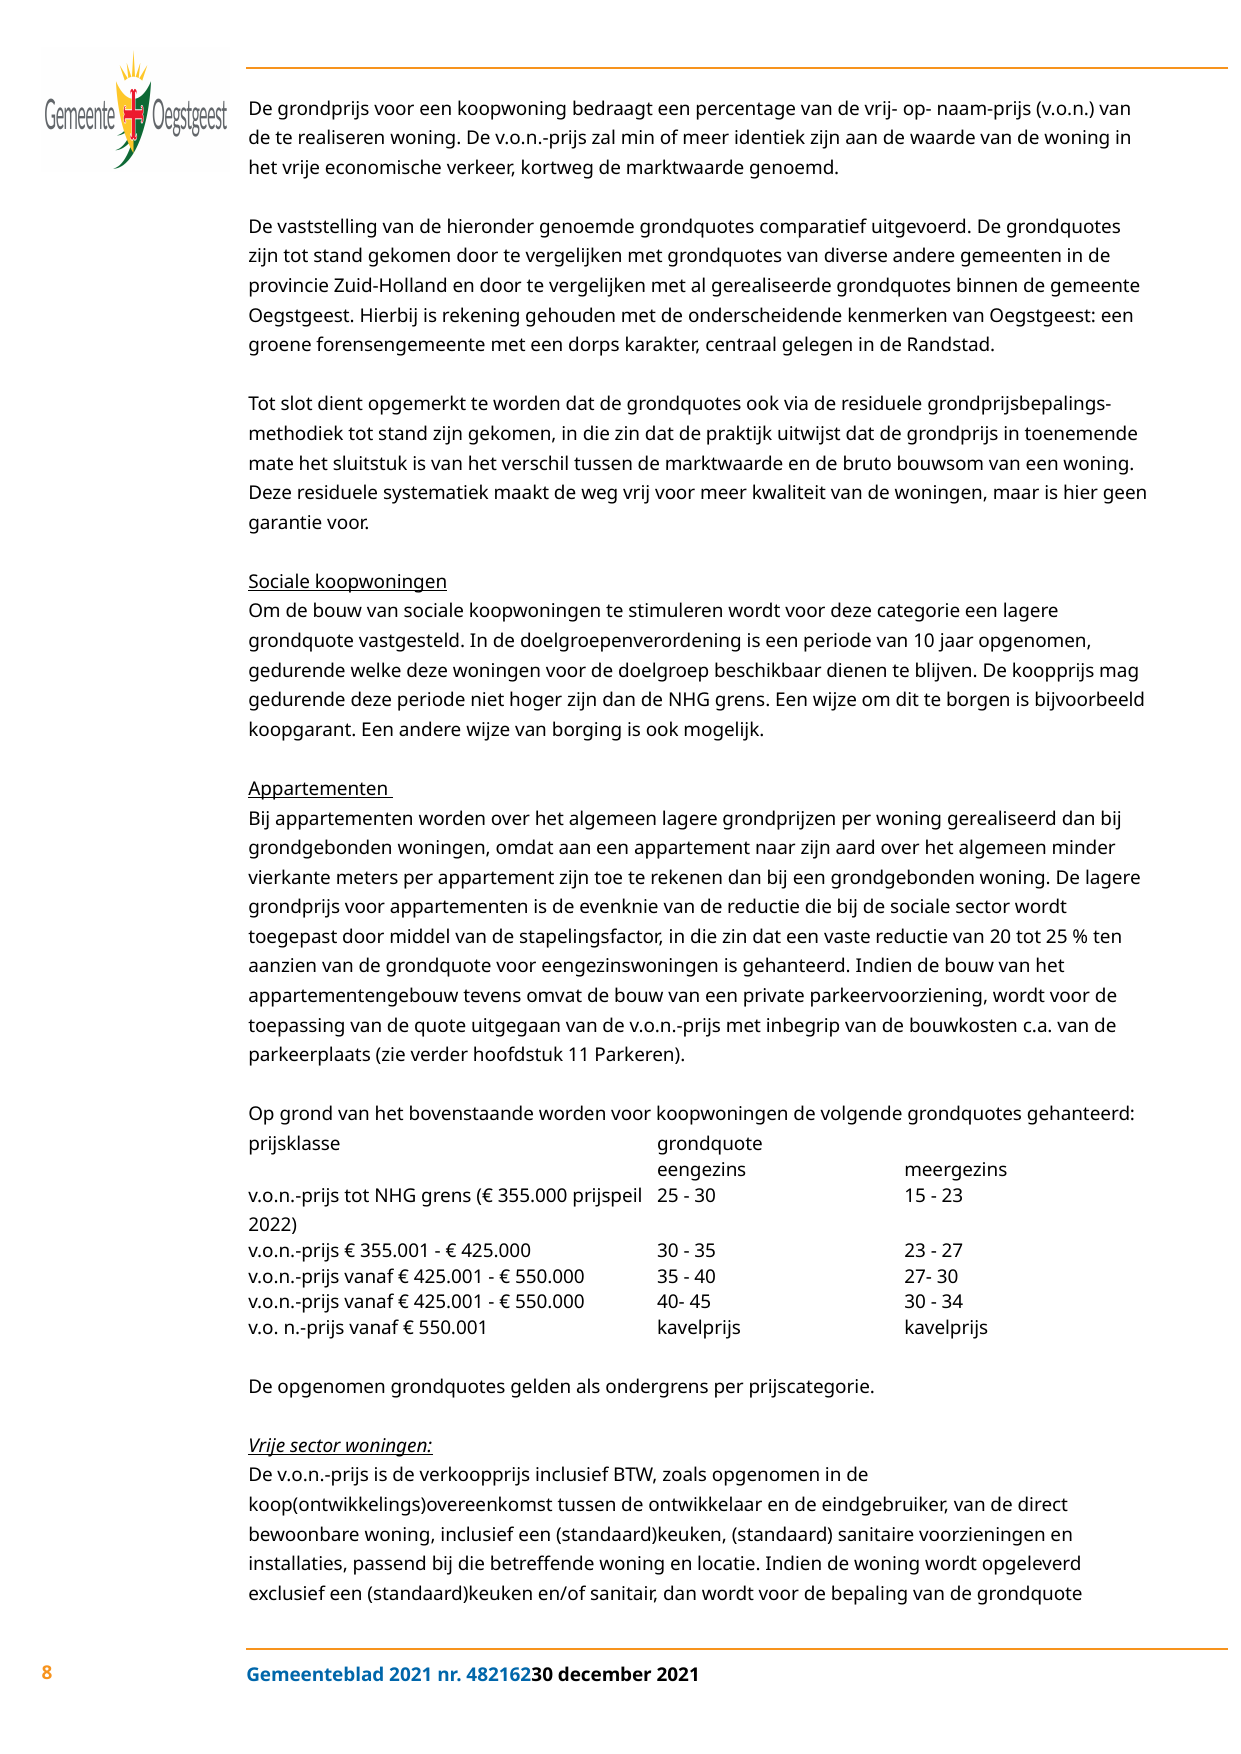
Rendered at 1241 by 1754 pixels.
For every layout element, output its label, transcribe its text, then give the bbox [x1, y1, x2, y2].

table_cell eengezins [657, 1156, 904, 1182]
table_cell [248, 1156, 657, 1182]
table_cell 40- 45 [657, 1289, 904, 1314]
table_cell 27- 30 [904, 1263, 1152, 1288]
picture [41, 47, 231, 172]
text De vaststelling van de hieronder genoemde grondquotes comparatief uitgevoerd. De grondquotes zijn tot stand gekomen door te vergelijken met grondquotes van diverse andere gemeenten in de provincie Zuid-Holland en door te vergelijken met al gerealiseerde grondquotes binnen de gemeente Oegstgeest. Hierbij is rekening gehouden met de onderscheidende kenmerken van Oegstgeest: een groene forensengemeente met een dorps karakter, centraal gelegen in de Randstad. [248, 213, 1152, 357]
text Om de bouw van sociale koopwoningen te stimuleren wordt voor deze categorie een lagere grondquote vastgesteld. In de doelgroepenverordening is een periode van 10 jaar opgenomen, gedurende welke deze woningen voor de doelgroep beschikbaar dienen te blijven. De koopprijs mag gedurende deze periode niet hoger zijn dan de NHG grens. Een wijze om dit te borgen is bijvoorbeeld koopgarant. Een andere wijze van borging is ook mogelijk. [248, 598, 1152, 742]
table_cell 23 - 27 [904, 1237, 1152, 1263]
text Appartementen [248, 775, 1152, 801]
text De opgenomen grondquotes gelden als ondergrens per prijscategorie. [248, 1373, 1152, 1398]
table_cell kavelprijs [657, 1314, 904, 1340]
table_cell 30 - 34 [904, 1289, 1152, 1314]
text De grondprijs voor een koopwoning bedraagt een percentage van de vrij- op- naam-prijs (v.o.n.) van de te realiseren woning. De v.o.n.-prijs zal min of meer identiek zijn aan de waarde van de woning in het vrije economische verkeer, kortweg de marktwaarde genoemd. [248, 95, 1152, 180]
table_cell v.o.n.-prijs € 355.001 - € 425.000 [248, 1237, 657, 1263]
table_cell v.o. n.-prijs vanaf € 550.001 [248, 1314, 657, 1340]
text De v.o.n.-prijs is de verkoopprijs inclusief BTW, zoals opgenomen in de koop(ontwikkelings)overeenkomst tussen de ontwikkelaar en de eindgebruiker, van de direct bewoonbare woning, inclusief een (standaard)keuken, (standaard) sanitaire voorzieningen en installaties, passend bij die betreffende woning en locatie. Indien de woning wordt opgeleverd exclusief een (standaard)keuken en/of sanitair, dan wordt voor de bepaling van de grondquote [248, 1462, 1152, 1606]
table_cell v.o.n.-prijs vanaf € 425.001 - € 550.000 [248, 1289, 657, 1314]
table_cell 25 - 30 [657, 1182, 904, 1237]
table_cell v.o.n.-prijs tot NHG grens (€ 355.000 prijspeil 2022) [248, 1182, 657, 1237]
table_cell 15 - 23 [904, 1182, 1152, 1237]
table_cell 35 - 40 [657, 1263, 904, 1288]
text Bij appartementen worden over het algemeen lagere grondprijzen per woning gerealiseerd dan bij grondgebonden woningen, omdat aan een appartement naar zijn aard over het algemeen minder vierkante meters per appartement zijn toe te rekenen dan bij een grondgebonden woning. De lagere grondprijs voor appartementen is de evenknie van de reductie die bij de sociale sector wordt toegepast door middel van de stapelingsfactor, in die zin dat een vaste reductie van 20 tot 25 % ten aanzien van de grondquote voor eengezinswoningen is gehanteerd. Indien de bouw van het appartementengebouw tevens omvat de bouw van een private parkeervoorziening, wordt voor de toepassing van de quote uitgegaan van de v.o.n.-prijs met inbegrip van de bouwkosten c.a. van de parkeerplaats (zie verder hoofdstuk 11 Parkeren). [248, 805, 1152, 1067]
table_header prijsklasse [248, 1130, 657, 1156]
table_cell 30 - 35 [657, 1237, 904, 1263]
table_header grondquote [657, 1130, 1152, 1156]
table_cell kavelprijs [904, 1314, 1152, 1340]
text Sociale koopwoningen [248, 568, 1152, 594]
table_cell meergezins [904, 1156, 1152, 1182]
text Vrije sector woningen: [248, 1432, 1152, 1458]
table_cell v.o.n.-prijs vanaf € 425.001 - € 550.000 [248, 1263, 657, 1288]
text Tot slot dient opgemerkt te worden dat de grondquotes ook via de residuele grondprijsbepalings-methodiek tot stand zijn gekomen, in die zin dat de praktijk uitwijst dat de grondprijs in toenemende mate het sluitstuk is van het verschil tussen de marktwaarde en de bruto bouwsom van een woning. Deze residuele systematiek maakt de weg vrij voor meer kwaliteit van de woningen, maar is hier geen garantie voor. [248, 391, 1152, 535]
text Op grond van het bovenstaande worden voor koopwoningen de volgende grondquotes gehanteerd: [248, 1101, 1152, 1126]
